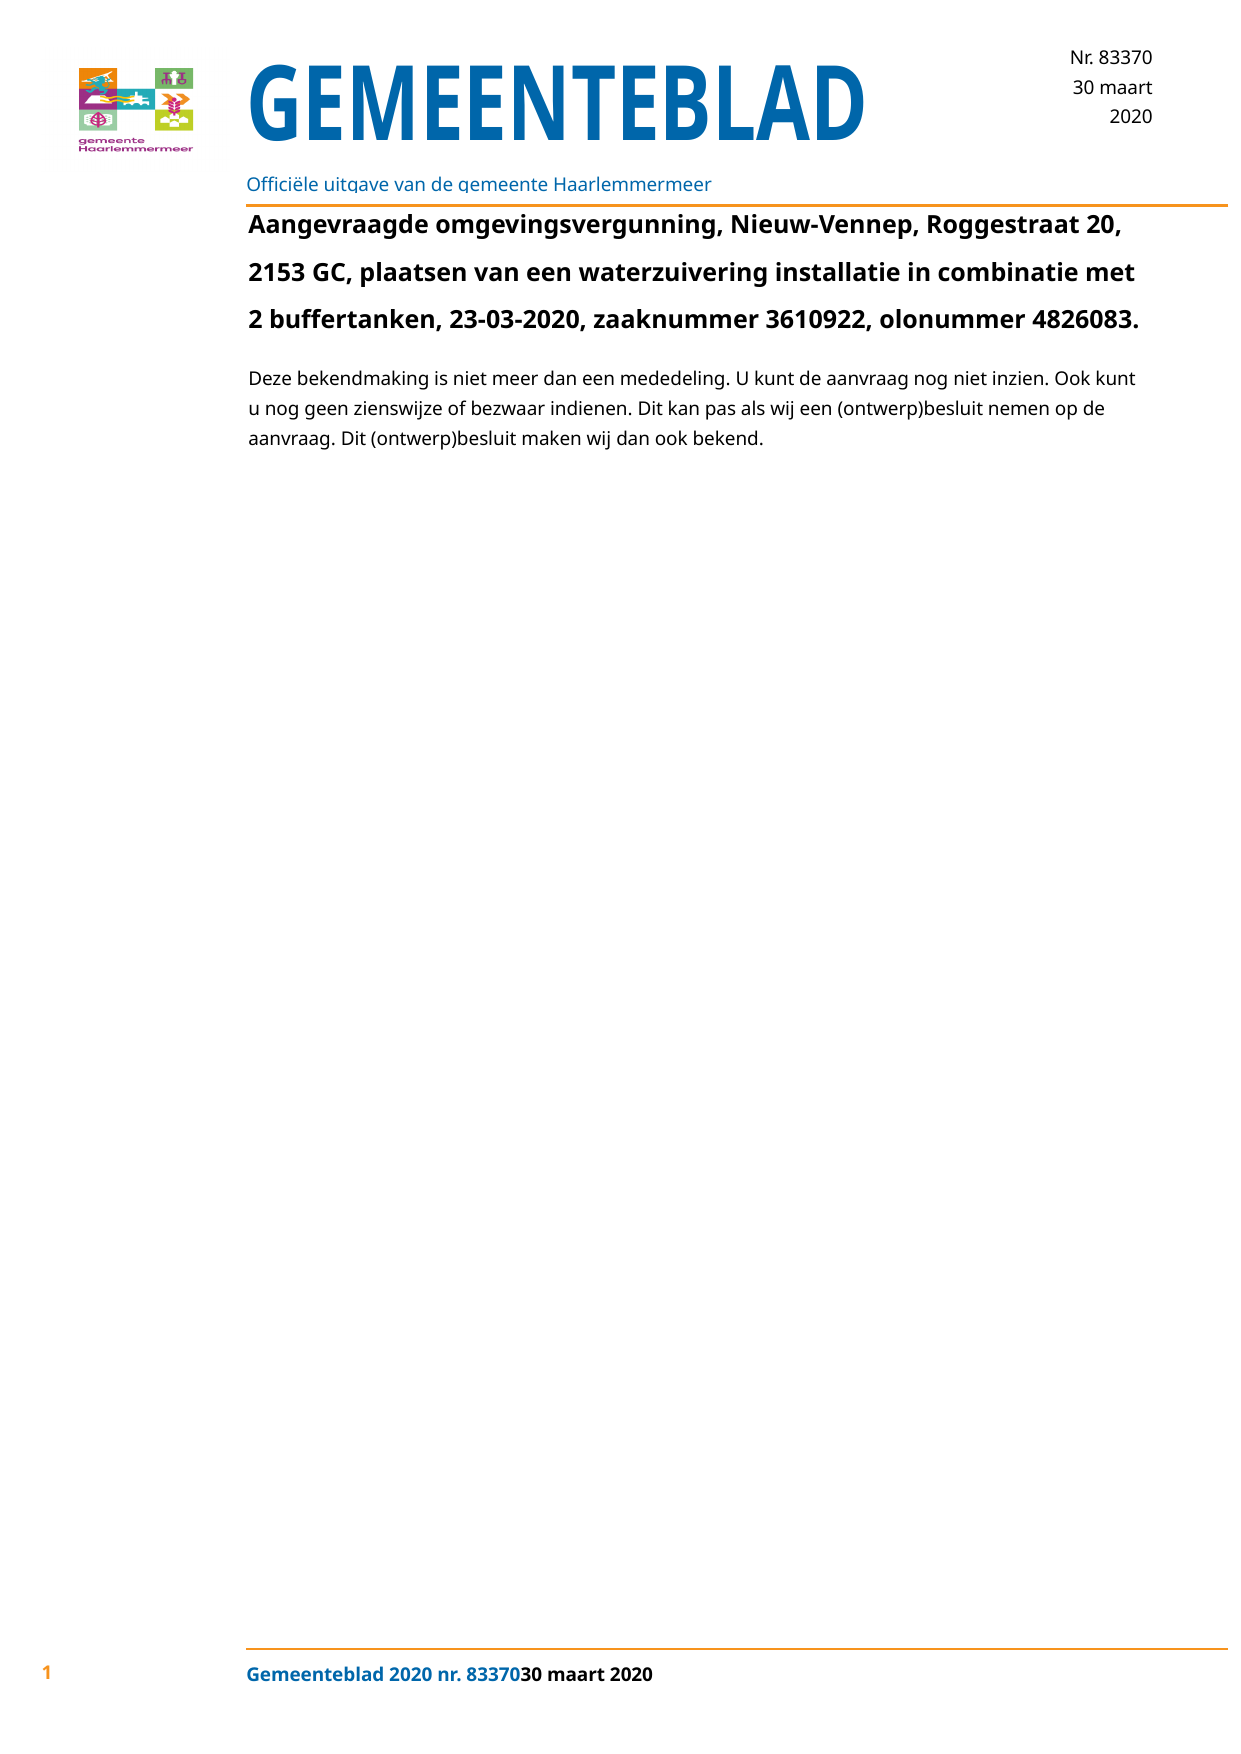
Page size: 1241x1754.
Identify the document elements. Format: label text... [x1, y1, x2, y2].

text Aangevraagde omgevingsvergunning, Nieuw-Vennep, Roggestraat 20, 2153 GC, plaatsen van een waterzuivering installatie in combinatie met 2 buffertanken, 23-03-2020, zaaknummer 3610922, olonummer 4826083. [248, 207, 1152, 336]
picture [41, 47, 231, 172]
text Deze bekendmaking is niet meer dan een mededeling. U kunt de aanvraag nog niet inzien. Ook kunt u nog geen zienswijze of bezwaar indienen. Dit kan pas als wij een (ontwerp)besluit nemen op de aanvraag. Dit (ontwerp)besluit maken wij dan ook bekend. [248, 366, 1152, 450]
